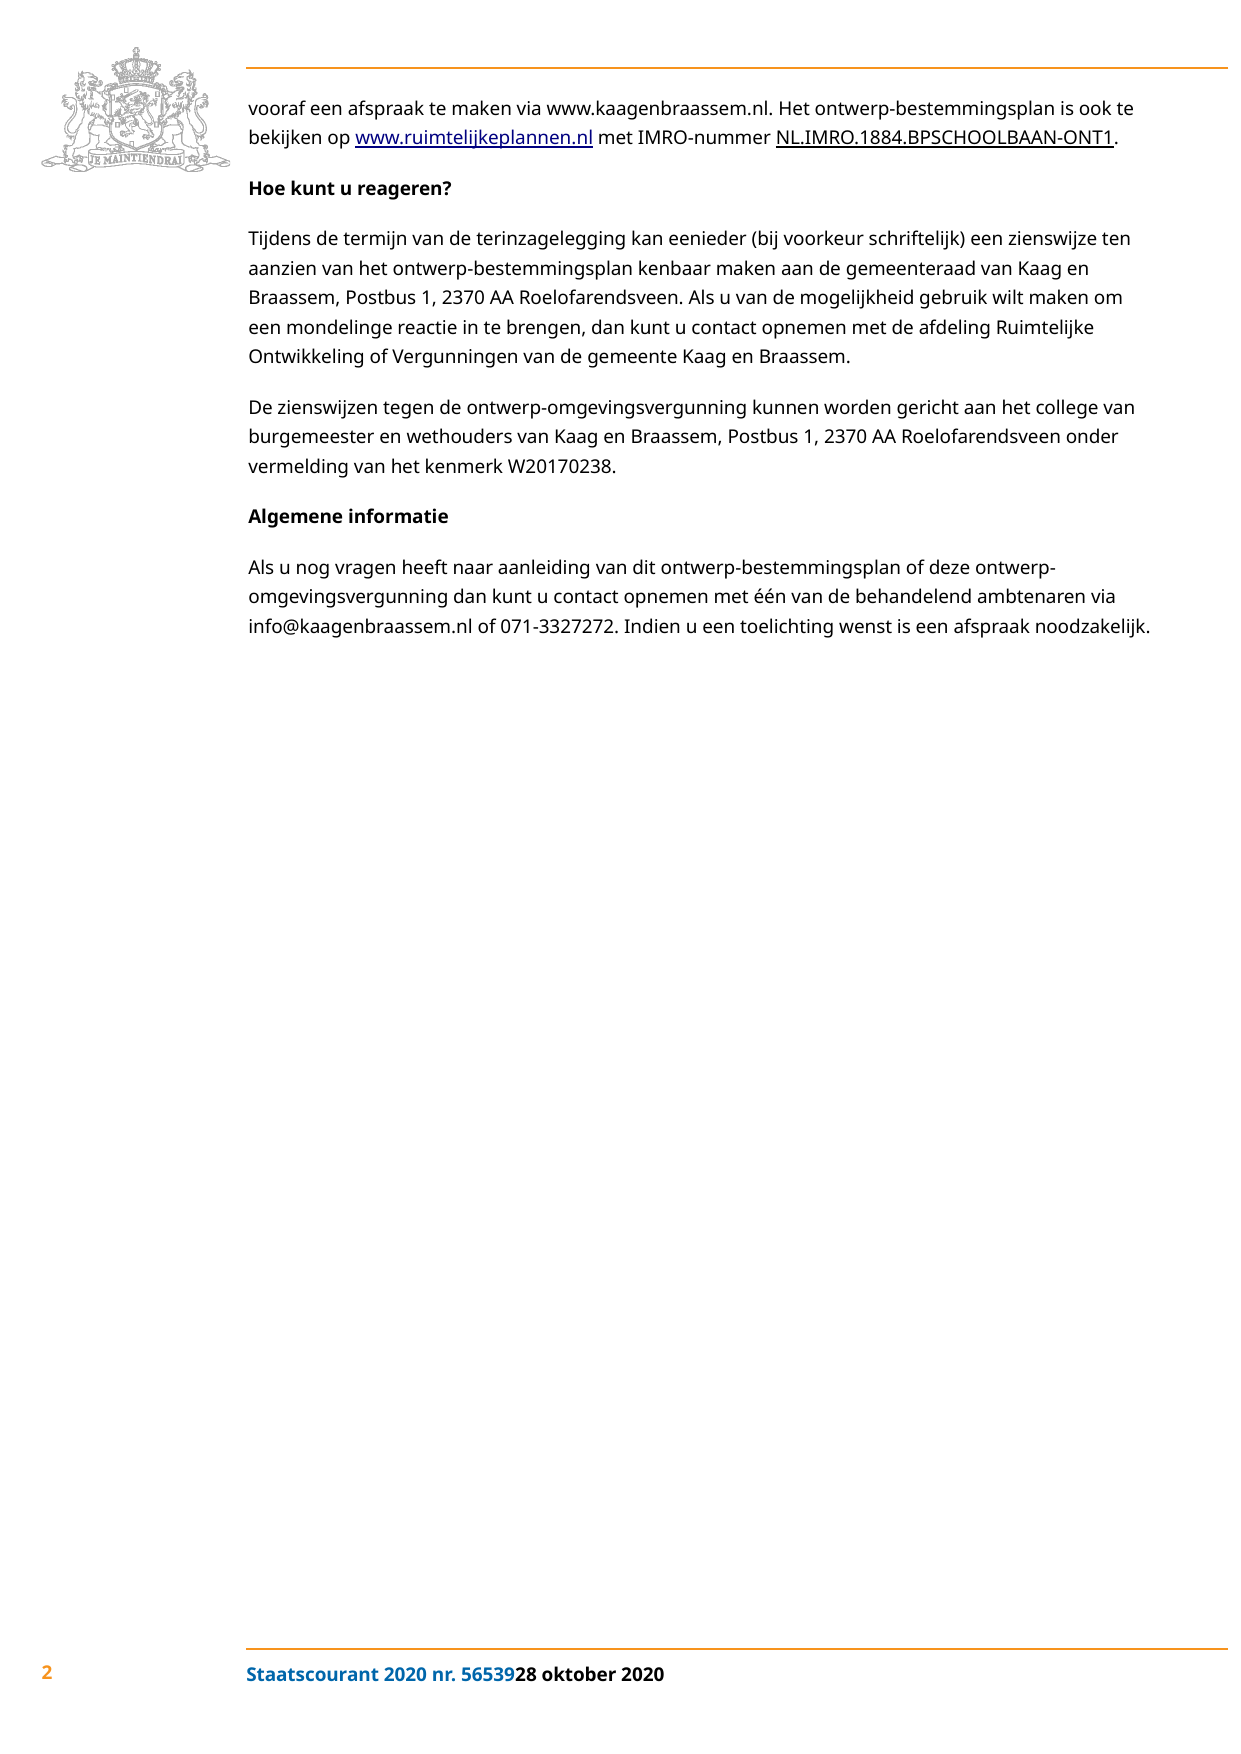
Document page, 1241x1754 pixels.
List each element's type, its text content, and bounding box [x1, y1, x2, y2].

text vooraf een afspraak te maken via www.kaagenbraassem.nl. Het ontwerp-bestemmingsplan is ook te bekijken op www.ruimtelijkeplannen.nl met IMRO-nummer NL.IMRO.1884.BPSCHOOLBAAN-ONT1. [248, 95, 1152, 150]
text Hoe kunt u reageren? [248, 175, 1152, 201]
text Algemene informatie [248, 503, 1152, 529]
text Tijdens de termijn van de terinzagelegging kan eenieder (bij voorkeur schriftelijk) een zienswijze ten aanzien van het ontwerp-bestemmingsplan kenbaar maken aan de gemeenteraad van Kaag en Braassem, Postbus 1, 2370 AA Roelofarendsveen. Als u van de mogelijkheid gebruik wilt maken om een mondelinge reactie in te brengen, dan kunt u contact opnemen met de afdeling Ruimtelijke Ontwikkeling of Vergunningen van de gemeente Kaag en Braassem. [248, 225, 1152, 369]
text Als u nog vragen heeft naar aanleiding van dit ontwerp-bestemmingsplan of deze ontwerp-omgevingsvergunning dan kunt u contact opnemen met één van de behandelend ambtenaren via info@kaagenbraassem.nl of 071-3327272. Indien u een toelichting wenst is een afspraak noodzakelijk. [248, 554, 1152, 639]
picture [41, 47, 231, 172]
text De zienswijzen tegen de ontwerp-omgevingsvergunning kunnen worden gericht aan het college van burgemeester en wethouders van Kaag en Braassem, Postbus 1, 2370 AA Roelofarendsveen onder vermelding van het kenmerk W20170238. [248, 394, 1152, 479]
